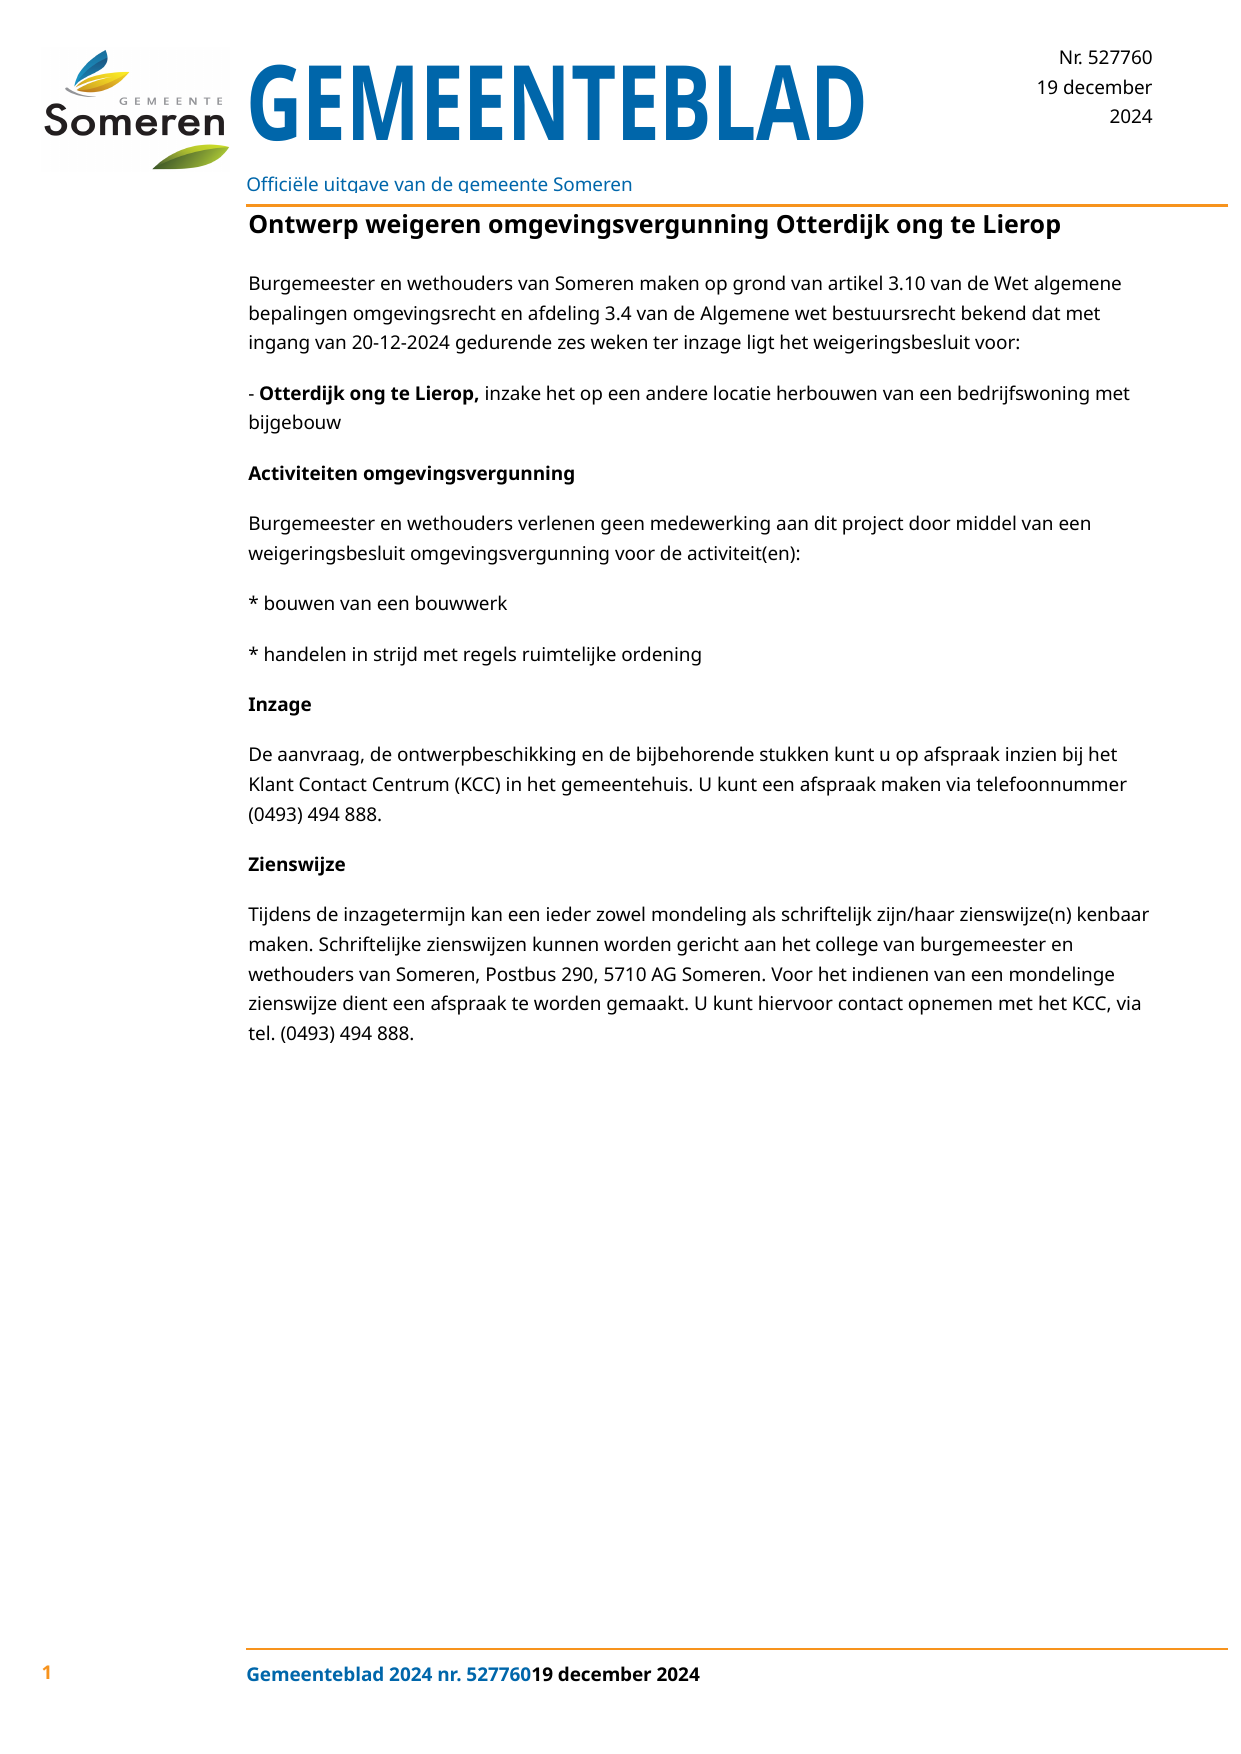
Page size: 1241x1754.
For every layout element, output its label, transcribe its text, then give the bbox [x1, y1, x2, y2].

text Inzage [248, 691, 1152, 717]
text De aanvraag, de ontwerpbeschikking en de bijbehorende stukken kunt u op afspraak inzien bij het Klant Contact Centrum (KCC) in het gemeentehuis. U kunt een afspraak maken via telefoonnummer (0493) 494 888. [248, 742, 1152, 826]
text * bouwen van een bouwwerk [248, 590, 1152, 616]
text Burgemeester en wethouders van Someren maken op grond van artikel 3.10 van de Wet algemene bepalingen omgevingsrecht en afdeling 3.4 van de Algemene wet bestuursrecht bekend dat met ingang van 20-12-2024 gedurende zes weken ter inzage ligt het weigeringsbesluit voor: [248, 270, 1152, 355]
text Tijdens de inzagetermijn kan een ieder zowel mondeling als schriftelijk zijn/haar zienswijze(n) kenbaar maken. Schriftelijke zienswijzen kunnen worden gericht aan het college van burgemeester en wethouders van Someren, Postbus 290, 5710 AG Someren. Voor het indienen van een mondelinge zienswijze dient een afspraak te worden gemaakt. U kunt hiervoor contact opnemen met het KCC, via tel. (0493) 494 888. [248, 902, 1152, 1046]
text - Otterdijk ong te Lierop, inzake het op een andere locatie herbouwen van een bedrijfswoning met bijgebouw [248, 380, 1152, 435]
text * handelen in strijd met regels ruimtelijke ordening [248, 641, 1152, 666]
text Burgemeester en wethouders verlenen geen medewerking aan dit project door middel van een weigeringsbesluit omgevingsvergunning voor de activiteit(en): [248, 510, 1152, 566]
picture [41, 47, 231, 172]
text Ontwerp weigeren omgevingsvergunning Otterdijk ong te Lierop [248, 207, 1152, 241]
text Zienswijze [248, 851, 1152, 877]
text Activiteiten omgevingsvergunning [248, 460, 1152, 486]
